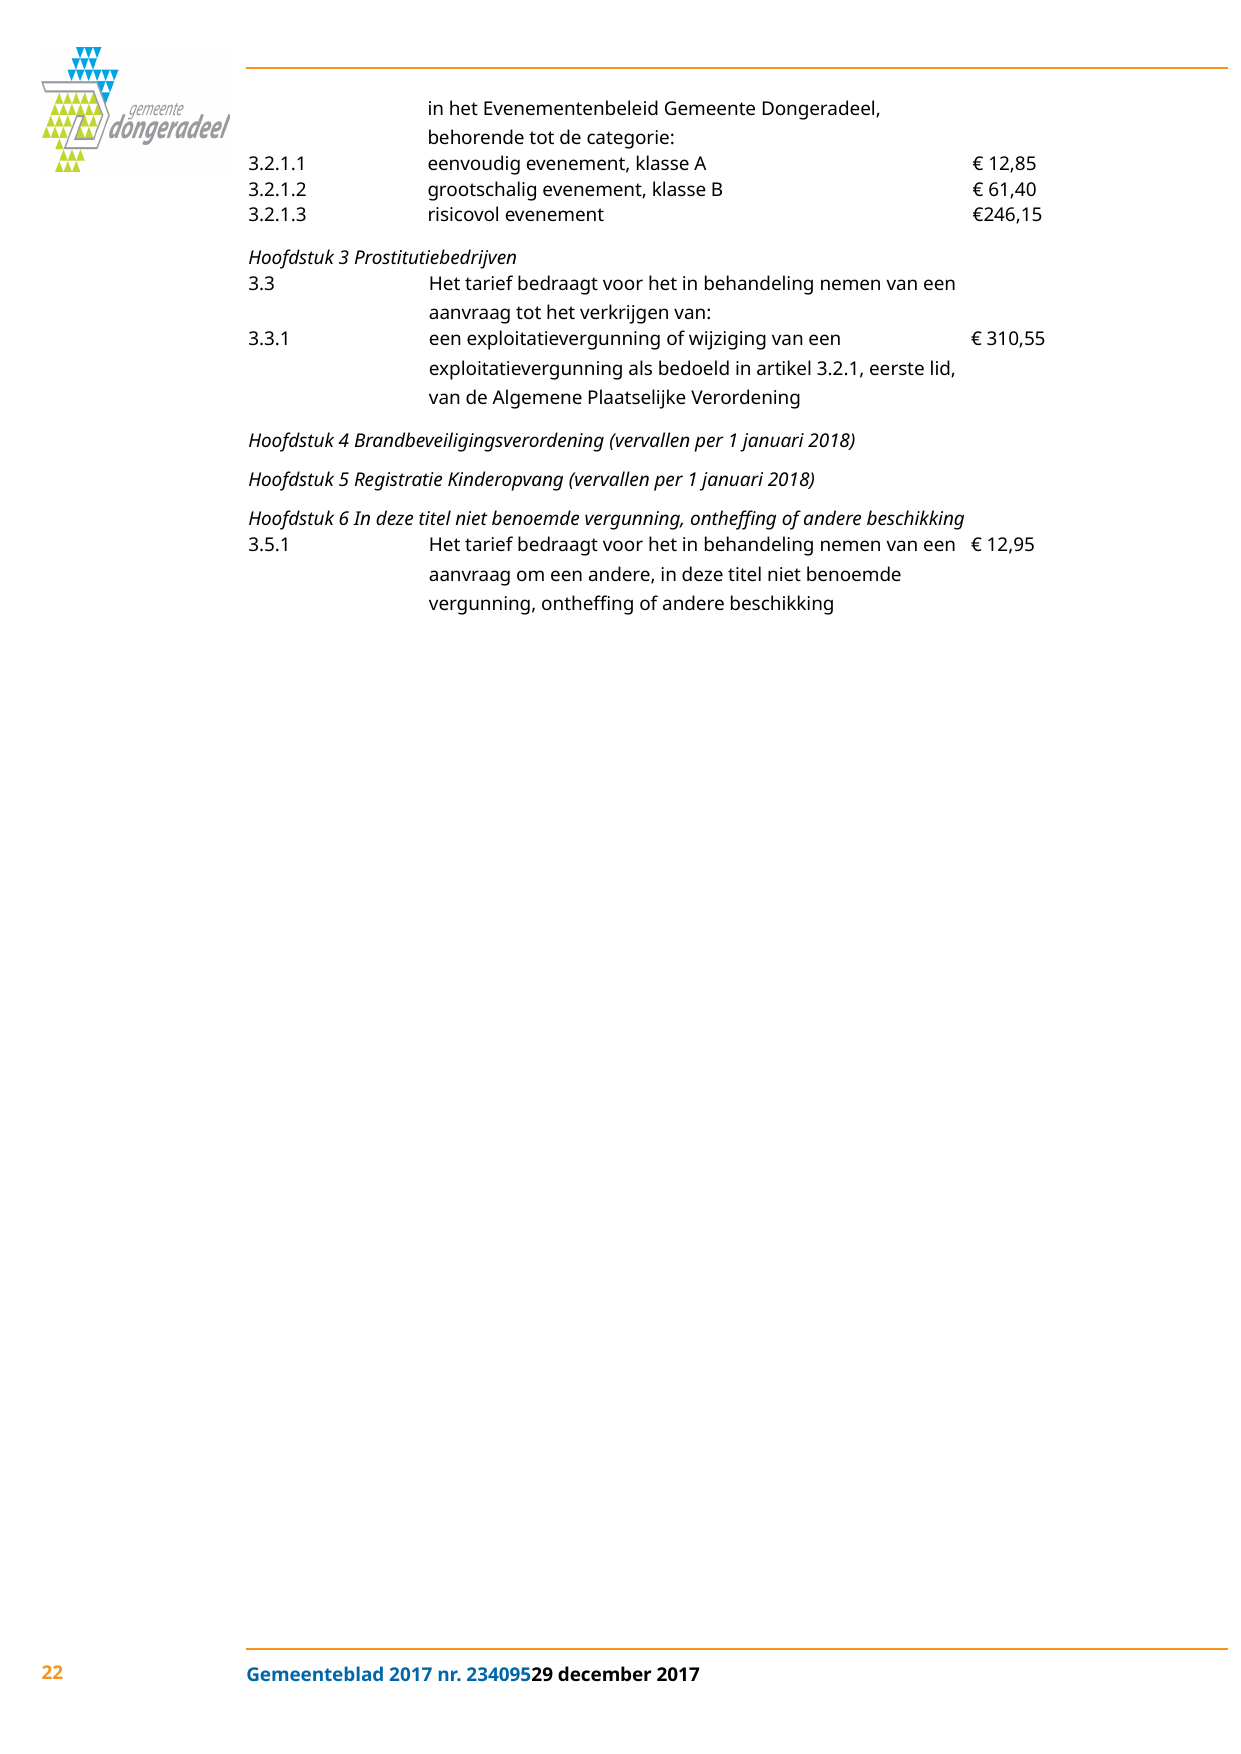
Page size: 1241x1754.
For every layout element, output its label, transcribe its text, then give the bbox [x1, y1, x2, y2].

table_cell 3.2.1.3 [248, 202, 427, 227]
table_cell 3.2.1.1 [248, 150, 427, 176]
table_cell grootschalig evenement, klasse B [427, 176, 972, 202]
text Hoofdstuk 4 Brandbeveiligingsverordening (vervallen per 1 januari 2018) [248, 427, 1152, 453]
table_header Het tarief bedraagt voor het in behandeling nemen van een aanvraag tot het verkrijgen van: [429, 270, 971, 325]
picture [107, 73, 113, 80]
table_header € 12,95 [971, 531, 1152, 616]
text Hoofdstuk 6 In deze titel niet benoemde vergunning, ontheffing of andere beschikking [248, 505, 1152, 531]
table_cell een exploitatievergunning of wijziging van een exploitatievergunning als bedoeld in artikel 3.2.1, eerste lid, van de Algemene Plaatselijke Verordening [429, 325, 971, 410]
picture [99, 72, 104, 80]
table_cell 3.3.1 [248, 325, 429, 410]
table_cell €246,15 [973, 202, 1152, 227]
table_cell € 12,85 [973, 150, 1152, 176]
table_cell 3.2.1.2 [248, 176, 427, 202]
table_header Het tarief bedraagt voor het in behandeling nemen van een aanvraag om een andere, in deze titel niet benoemde vergunning, ontheffing of andere beschikking [429, 531, 971, 616]
picture [41, 47, 231, 172]
table_header [973, 95, 1152, 150]
table_header 3.3 [248, 270, 429, 325]
table_cell risicovol evenement [427, 202, 972, 227]
table_cell € 61,40 [973, 176, 1152, 202]
table_header [248, 95, 427, 150]
text Hoofdstuk 5 Registratie Kinderopvang (vervallen per 1 januari 2018) [248, 466, 1152, 492]
table_header [971, 270, 1152, 325]
table_cell € 310,55 [971, 325, 1152, 410]
table_cell eenvoudig evenement, klasse A [427, 150, 972, 176]
text Hoofdstuk 3 Prostitutiebedrijven [248, 244, 1152, 270]
table_header 3.5.1 [248, 531, 429, 616]
table_header in het Evenementenbeleid Gemeente Dongeradeel, behorende tot de categorie: [427, 95, 972, 150]
